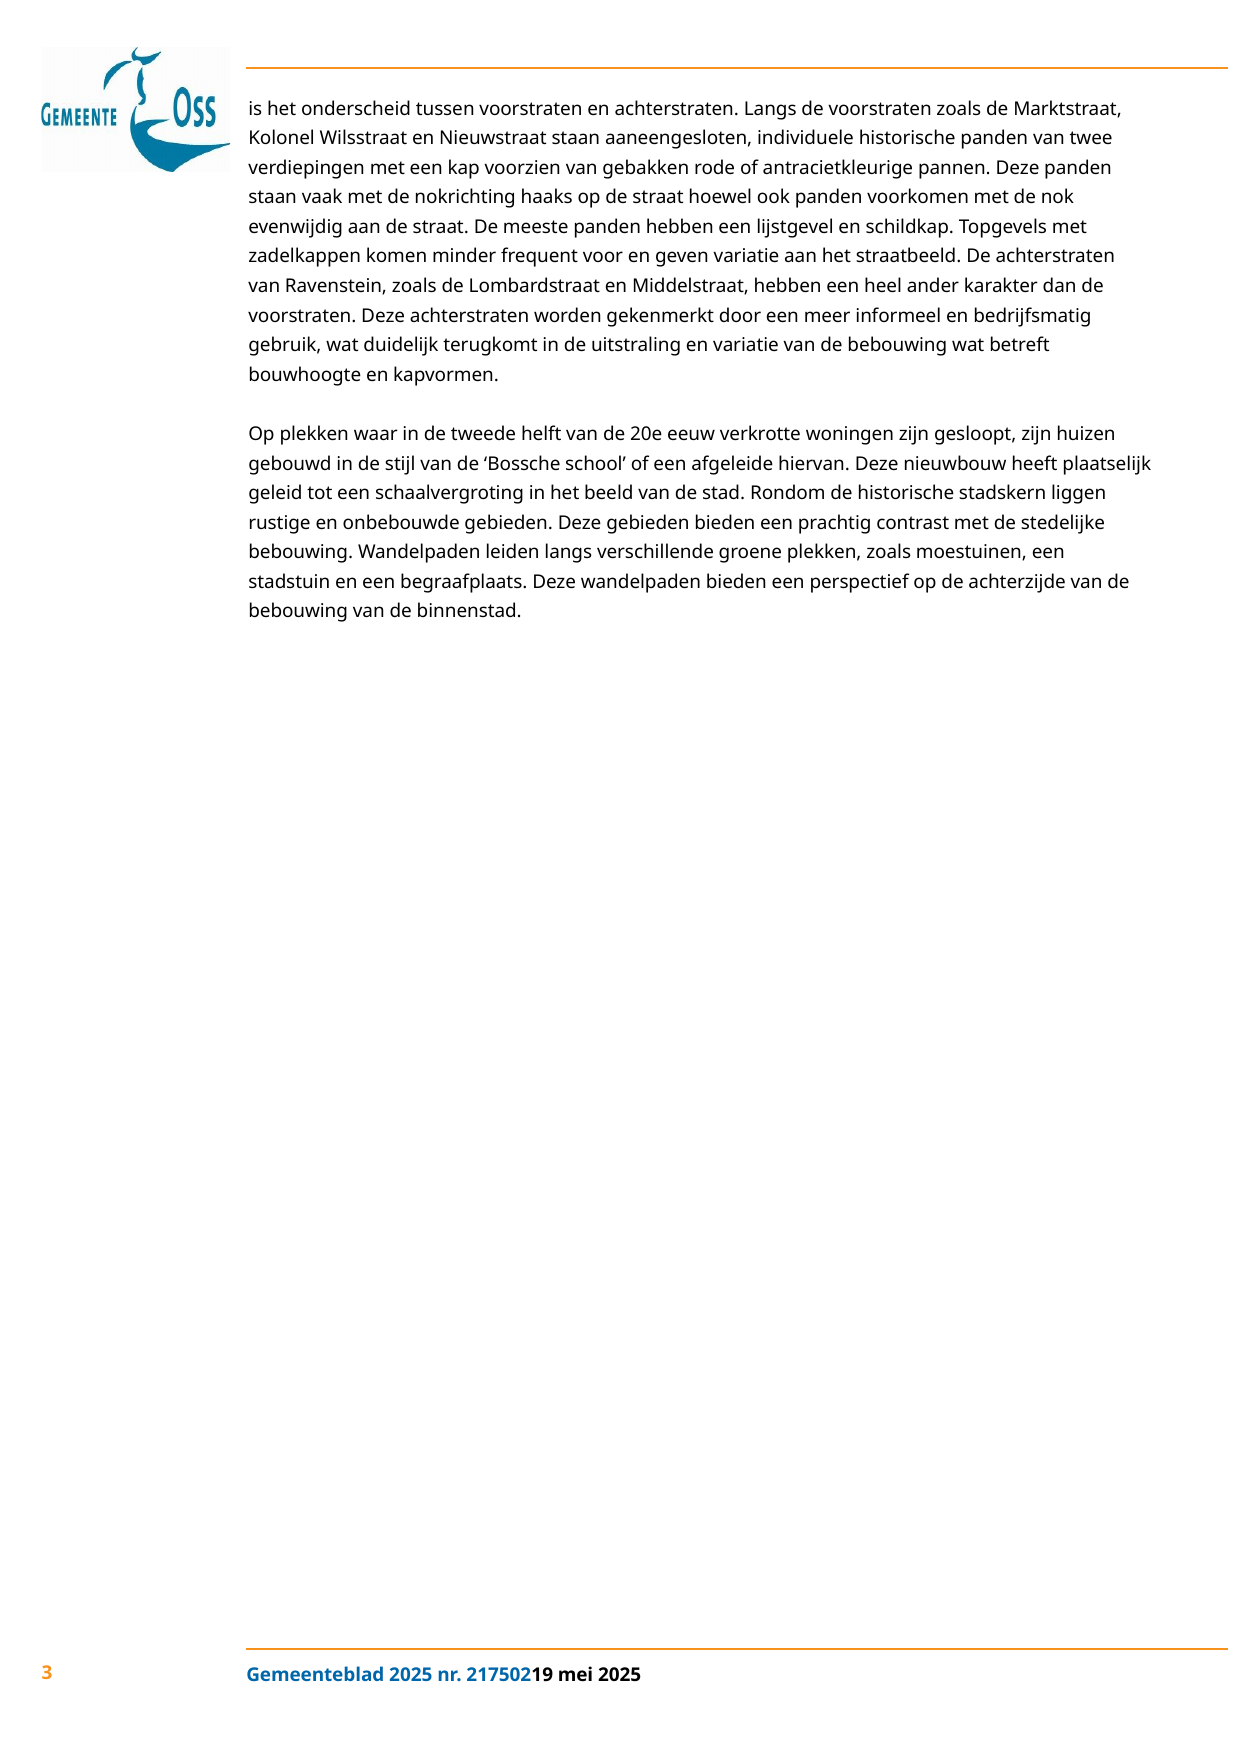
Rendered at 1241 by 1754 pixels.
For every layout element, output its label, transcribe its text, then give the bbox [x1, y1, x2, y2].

text is het onderscheid tussen voorstraten en achterstraten. Langs de voorstraten zoals de Marktstraat, Kolonel Wilsstraat en Nieuwstraat staan aaneengesloten, individuele historische panden van twee verdiepingen met een kap voorzien van gebakken rode of antracietkleurige pannen. Deze panden staan vaak met de nokrichting haaks op de straat hoewel ook panden voorkomen met de nok evenwijdig aan de straat. De meeste panden hebben een lijstgevel en schildkap. Topgevels met zadelkappen komen minder frequent voor en geven variatie aan het straatbeeld. De achterstraten van Ravenstein, zoals de Lombardstraat en Middelstraat, hebben een heel ander karakter dan de voorstraten. Deze achterstraten worden gekenmerkt door een meer informeel en bedrijfsmatig gebruik, wat duidelijk terugkomt in de uitstraling en variatie van de bebouwing wat betreft bouwhoogte en kapvormen. [248, 95, 1152, 387]
text Op plekken waar in de tweede helft van de 20e eeuw verkrotte woningen zijn gesloopt, zijn huizen gebouwd in de stijl van de ‘Bossche school’ of een afgeleide hiervan. Deze nieuwbouw heeft plaatselijk geleid tot een schaalvergroting in het beeld van de stad. Rondom de historische stadskern liggen rustige en onbebouwde gebieden. Deze gebieden bieden een prachtig contrast met de stedelijke bebouwing. Wandelpaden leiden langs verschillende groene plekken, zoals moestuinen, een stadstuin en een begraafplaats. Deze wandelpaden bieden een perspectief op de achterzijde van de bebouwing van de binnenstad. [248, 420, 1152, 623]
picture [41, 47, 231, 172]
